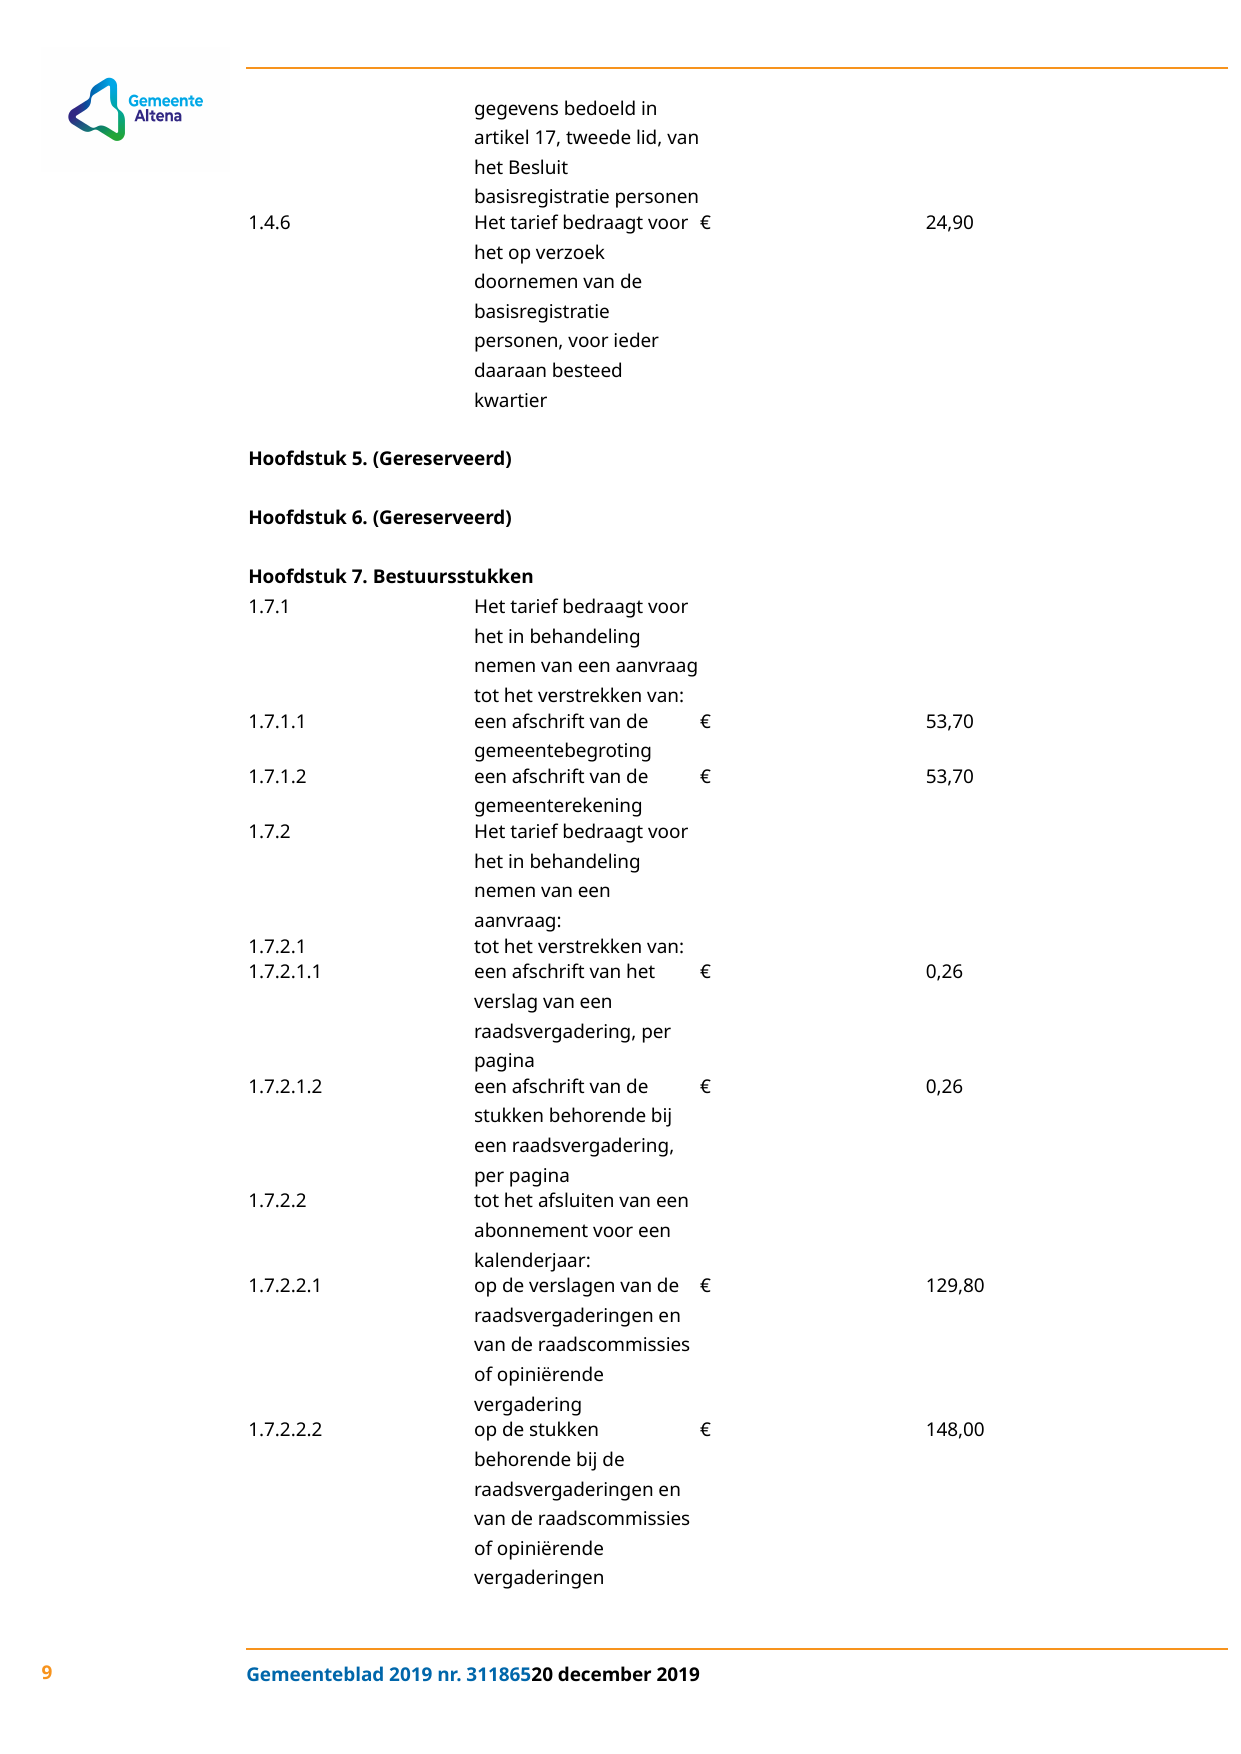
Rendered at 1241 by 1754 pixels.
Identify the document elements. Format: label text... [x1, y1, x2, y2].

table_cell € [700, 959, 926, 1073]
table_cell 1.7.1.2 [248, 763, 474, 818]
table_cell 1.7.2.1.2 [248, 1073, 474, 1188]
table_cell Het tarief bedraagt voor het in behandeling nemen van een aanvraag: [474, 819, 700, 933]
table_cell 1.7.2.1 [248, 933, 474, 959]
table_cell op de stukken behorende bij de raadsvergaderingen en van de raadscommissies of opiniërende vergaderingen [474, 1417, 700, 1590]
picture [41, 47, 231, 172]
table_cell 1.7.1.1 [248, 708, 474, 763]
table_cell 129,80 [926, 1273, 1152, 1417]
table_cell op de verslagen van de raadsvergaderingen en van de raadscommissies of opiniërende vergadering [474, 1273, 700, 1417]
table_cell 1.7.2.1.1 [248, 959, 474, 1073]
table_cell [926, 819, 1152, 933]
table_cell € [700, 763, 926, 818]
table_cell [926, 933, 1152, 959]
table_cell € [700, 1417, 926, 1590]
table_cell 53,70 [926, 708, 1152, 763]
table_header Het tarief bedraagt voor het in behandeling nemen van een aanvraag tot het verstrekken van: [474, 593, 700, 708]
table_cell € [700, 1073, 926, 1188]
table_cell 1.7.2.2 [248, 1188, 474, 1272]
table_cell [926, 95, 1152, 209]
table_cell een afschrift van het verslag van een raadsvergadering, per pagina [474, 959, 700, 1073]
table_cell € [700, 1273, 926, 1417]
table_cell 24,90 [926, 209, 1152, 412]
table_cell een afschrift van de gemeenterekening [474, 763, 700, 818]
table_cell [700, 819, 926, 933]
table_cell € [700, 209, 926, 412]
text Hoofdstuk 6. (Gereserveerd) [248, 504, 1152, 530]
table_cell 1.7.2 [248, 819, 474, 933]
table_cell 1.7.2.2.1 [248, 1273, 474, 1417]
table_cell 1.7.2.2.2 [248, 1417, 474, 1590]
table_cell 1.4.6 [248, 209, 474, 412]
table_cell een afschrift van de stukken behorende bij een raadsvergadering, per pagina [474, 1073, 700, 1188]
table_cell [248, 95, 474, 209]
table_cell gegevens bedoeld in artikel 17, tweede lid, van het Besluit basisregistratie personen [474, 95, 700, 209]
table_cell € [700, 708, 926, 763]
table_cell [700, 95, 926, 209]
table_cell een afschrift van de gemeentebegroting [474, 708, 700, 763]
table_cell [700, 933, 926, 959]
table_cell 0,26 [926, 1073, 1152, 1188]
table_cell 0,26 [926, 959, 1152, 1073]
table_cell [926, 1188, 1152, 1272]
table_cell tot het verstrekken van: [474, 933, 700, 959]
table_cell [700, 1188, 926, 1272]
table_cell 53,70 [926, 763, 1152, 818]
table_header [926, 593, 1152, 708]
table_cell tot het afsluiten van een abonnement voor een kalenderjaar: [474, 1188, 700, 1272]
table_cell 148,00 [926, 1417, 1152, 1590]
table_cell Het tarief bedraagt voor het op verzoek doornemen van de basisregistratie personen, voor ieder daaraan besteed kwartier [474, 209, 700, 412]
table_header [700, 593, 926, 708]
table_header 1.7.1 [248, 593, 474, 708]
text Hoofdstuk 5. (Gereserveerd) [248, 445, 1152, 471]
text Hoofdstuk 7. Bestuursstukken [248, 564, 1152, 589]
